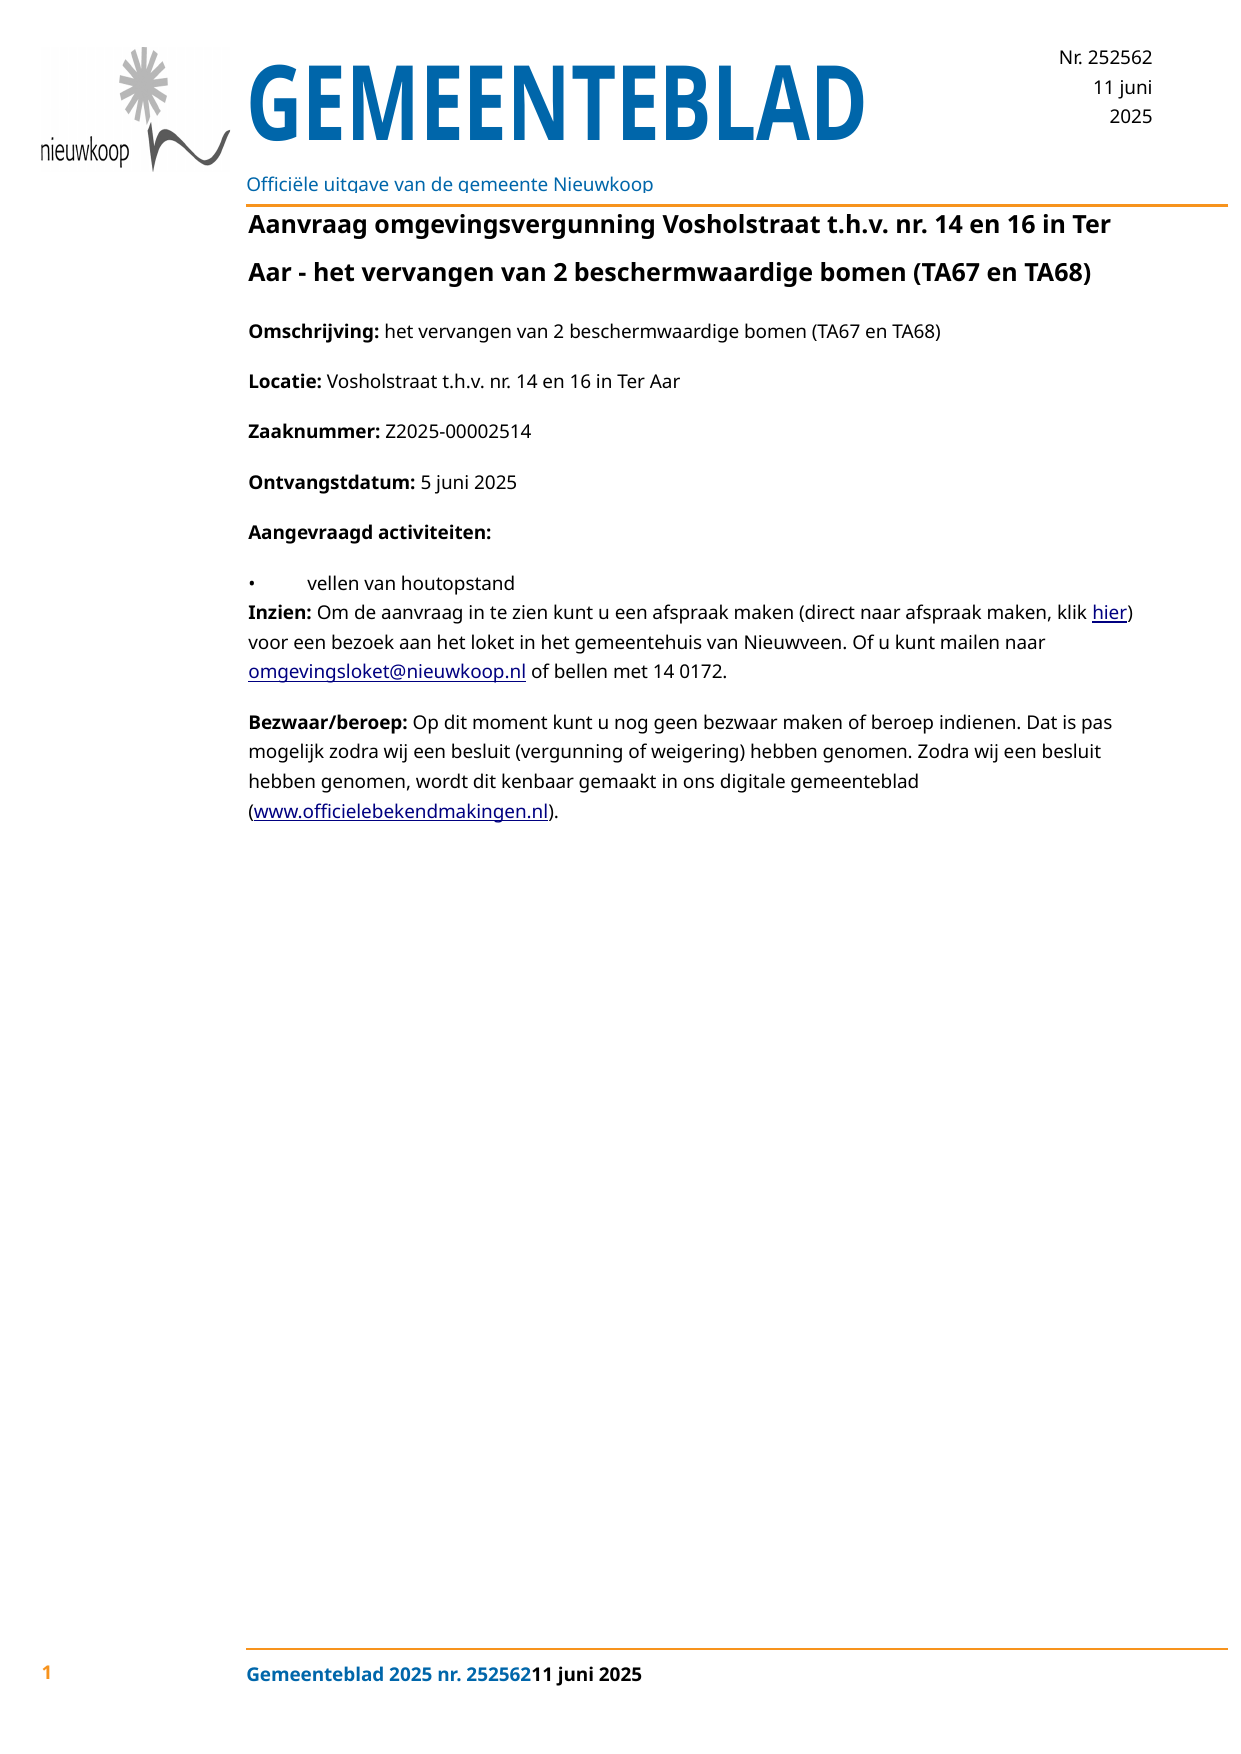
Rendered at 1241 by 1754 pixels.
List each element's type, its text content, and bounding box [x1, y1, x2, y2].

list vellen van houtopstand [248, 570, 1152, 596]
text Bezwaar/beroep: Op dit moment kunt u nog geen bezwaar maken of beroep indienen. Dat is pas mogelijk zodra wij een besluit (vergunning of weigering) hebben genomen. Zodra wij een besluit hebben genomen, wordt dit kenbaar gemaakt in ons digitale gemeenteblad (www.officielebekendmakingen.nl). [248, 709, 1152, 824]
text Omschrijving: het vervangen van 2 beschermwaardige bomen (TA67 en TA68) [248, 318, 1152, 344]
text Aanvraag omgevingsvergunning Vosholstraat t.h.v. nr. 14 en 16 in Ter Aar - het vervangen van 2 beschermwaardige bomen (TA67 en TA68) [248, 207, 1152, 288]
text Aangevraagd activiteiten: [248, 519, 1152, 545]
text Zaaknummer: Z2025-00002514 [248, 419, 1152, 444]
text Locatie: Vosholstraat t.h.v. nr. 14 en 16 in Ter Aar [248, 368, 1152, 394]
text Inzien: Om de aanvraag in te zien kunt u een afspraak maken (direct naar afspraak maken, klik hier) voor een bezoek aan het loket in het gemeentehuis van Nieuwveen. Of u kunt mailen naar omgevingsloket@nieuwkoop.nl of bellen met 14 0172. [248, 599, 1152, 684]
text Ontvangstdatum: 5 juni 2025 [248, 469, 1152, 495]
picture [41, 47, 231, 172]
